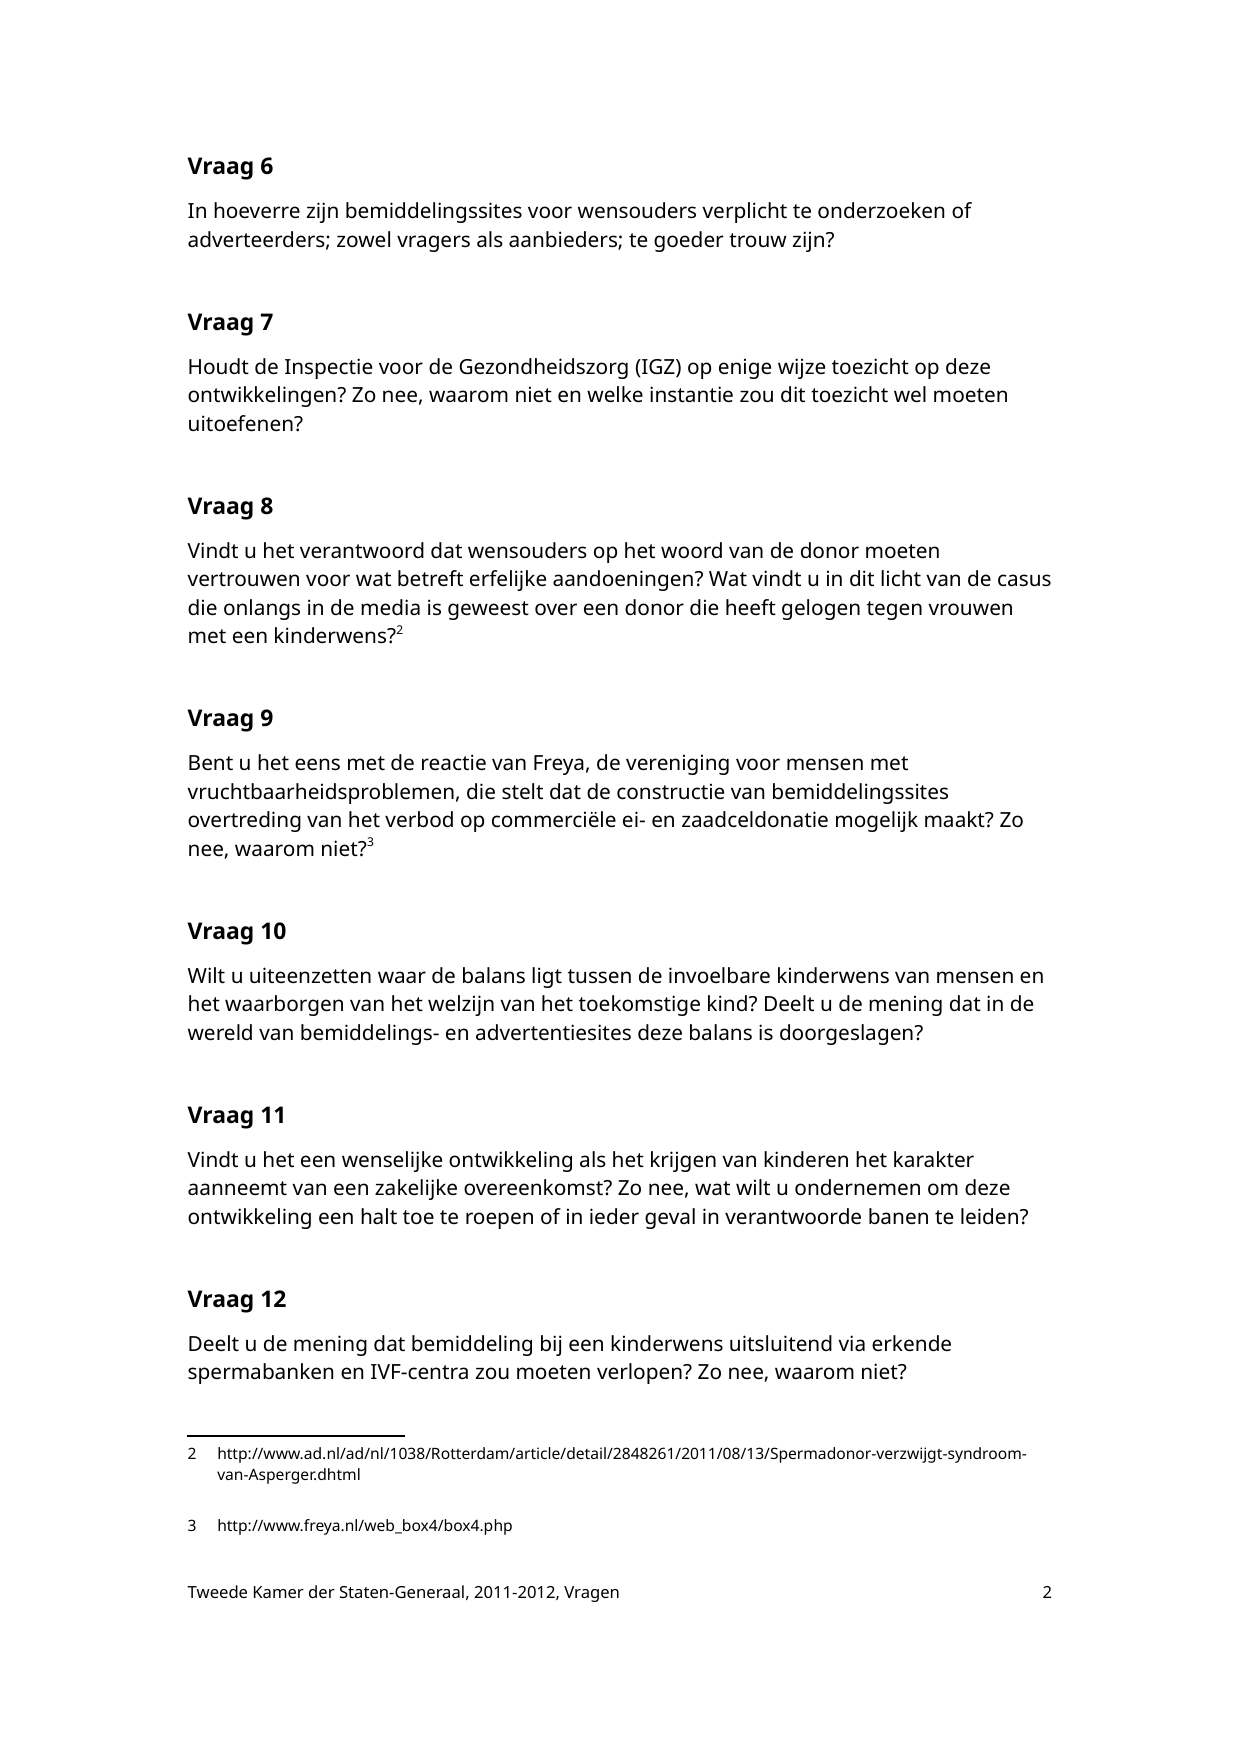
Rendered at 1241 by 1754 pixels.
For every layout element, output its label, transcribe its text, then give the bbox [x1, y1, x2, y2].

subtitle Vraag 11 [187, 1099, 1053, 1130]
text http://www.freya.nl/web_box4/box4.php [187, 1508, 1053, 1536]
subtitle Vraag 12 [187, 1283, 1053, 1314]
text Wilt u uiteenzetten waar de balans ligt tussen de invoelbare kinderwens van mensen en het waarborgen van het welzijn van het toekomstige kind? Deelt u de mening dat in de wereld van bemiddelings- en advertentiesites deze balans is doorgeslagen? [187, 961, 1053, 1046]
subtitle Vraag 10 [187, 915, 1053, 946]
subtitle Vraag 7 [187, 306, 1053, 337]
text Vindt u het verantwoord dat wensouders op het woord van de donor moeten vertrouwen voor wat betreft erfelijke aandoeningen? Wat vindt u in dit licht van de casus die onlangs in de media is geweest over een donor die heeft gelogen tegen vrouwen met een kinderwens? [187, 536, 1053, 650]
text In hoeverre zijn bemiddelingssites voor wensouders verplicht te onderzoeken of adverteerders; zowel vragers als aanbieders; te goeder trouw zijn? [187, 196, 1053, 253]
text Vindt u het een wenselijke ontwikkeling als het krijgen van kinderen het karakter aanneemt van een zakelijke overeenkomst? Zo nee, wat wilt u ondernemen om deze ontwikkeling een halt toe te roepen of in ieder geval in verantwoorde banen te leiden? [187, 1145, 1053, 1230]
text http://www.ad.nl/ad/nl/1038/Rotterdam/article/detail/2848261/2011/08/13/Spermadonor-verzwijgt-syndroom-van-Asperger.dhtml [187, 1421, 1053, 1478]
subtitle Vraag 6 [187, 150, 1053, 181]
text Deelt u de mening dat bemiddeling bij een kinderwens uitsluitend via erkende spermabanken en IVF-centra zou moeten verlopen? Zo nee, waarom niet? [187, 1329, 1053, 1386]
subtitle Vraag 8 [187, 490, 1053, 521]
subtitle Vraag 9 [187, 702, 1053, 733]
text Bent u het eens met de reactie van Freya, de vereniging voor mensen met vruchtbaarheidsproblemen, die stelt dat de constructie van bemiddelingssites overtreding van het verbod op commerciële ei- en zaadceldonatie mogelijk maakt? Zo nee, waarom niet? [187, 748, 1053, 862]
text Houdt de Inspectie voor de Gezondheidszorg (IGZ) op enige wijze toezicht op deze ontwikkelingen? Zo nee, waarom niet en welke instantie zou dit toezicht wel moeten uitoefenen? [187, 352, 1053, 437]
